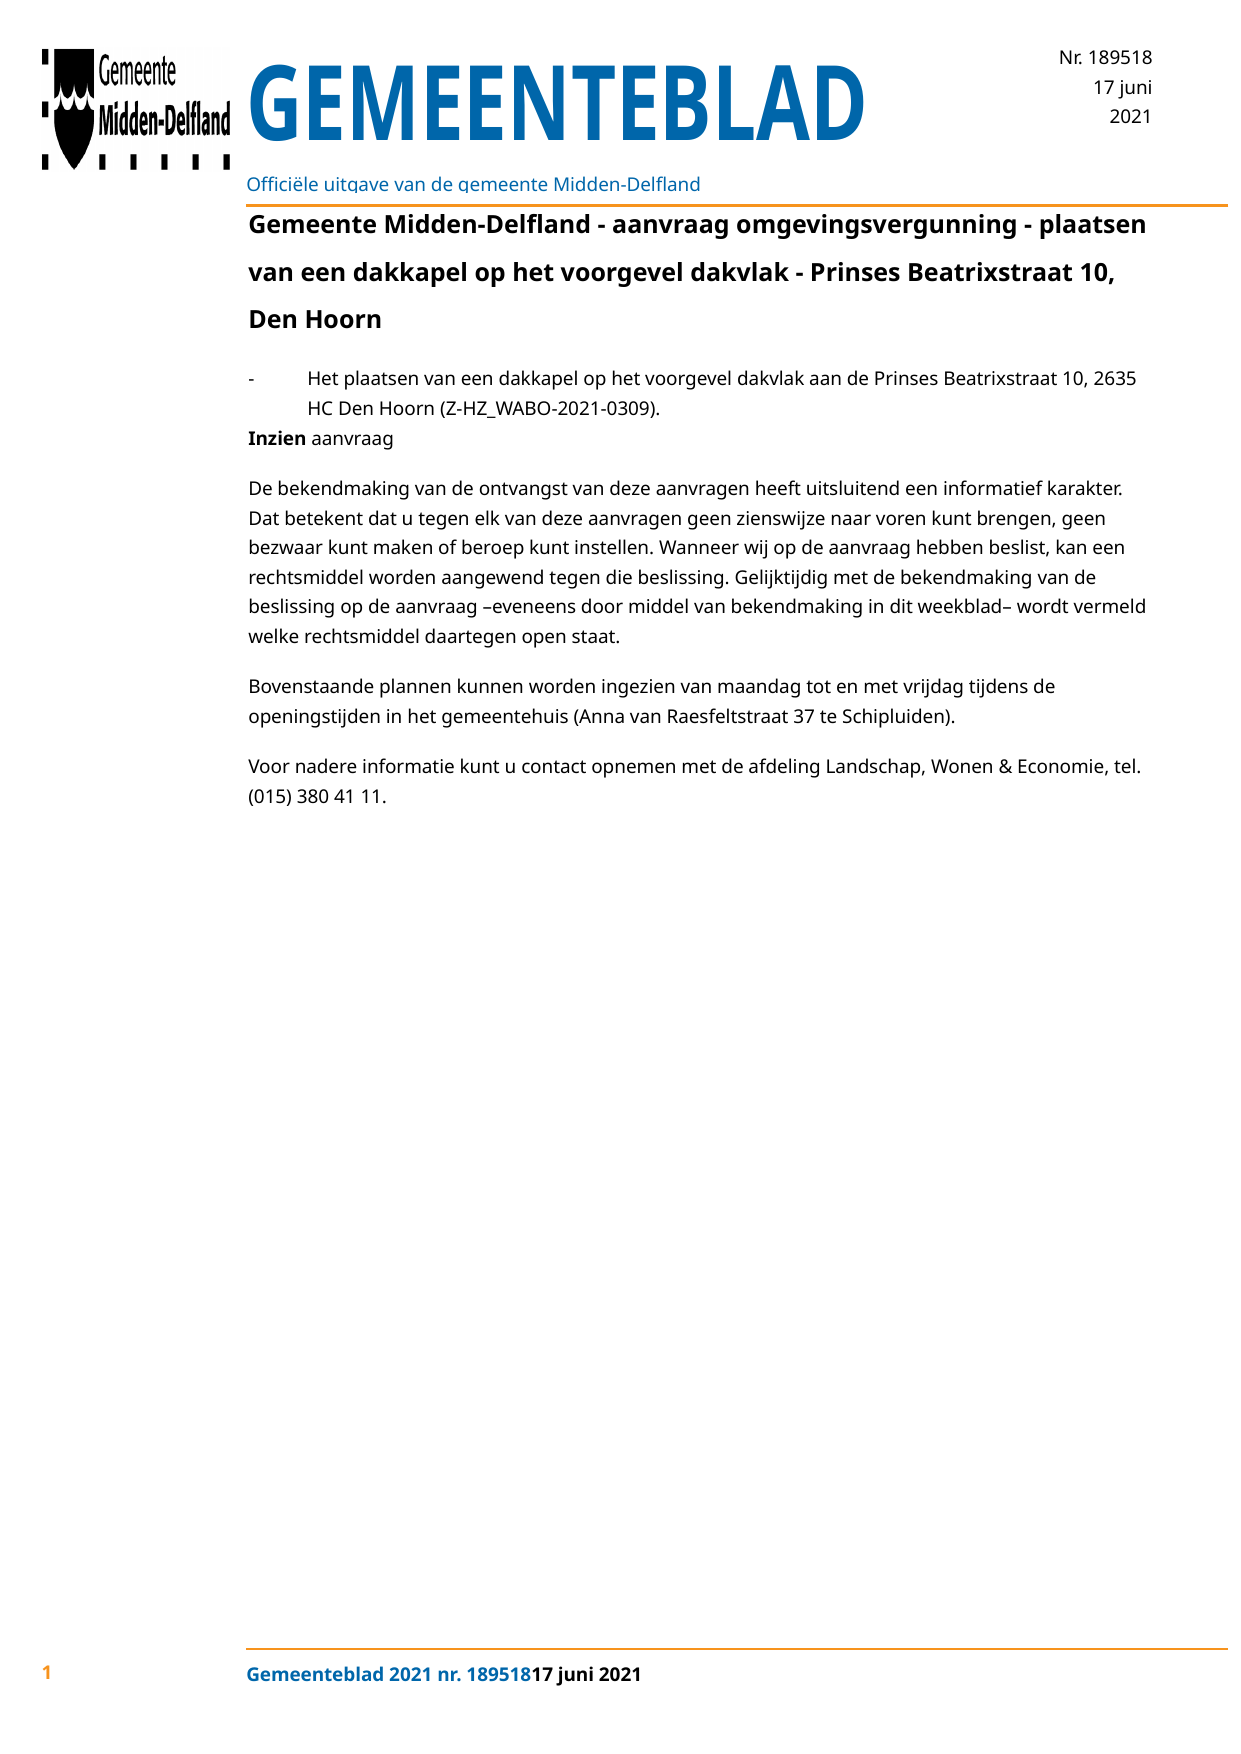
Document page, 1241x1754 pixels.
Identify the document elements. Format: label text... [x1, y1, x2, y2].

list Het plaatsen van een dakkapel op het voorgevel dakvlak aan de Prinses Beatrixstraat 10, 2635 HC Den Hoorn (Z-HZ_WABO-2021-0309). [248, 366, 1152, 421]
text Voor nadere informatie kunt u contact opnemen met de afdeling Landschap, Wonen & Economie, tel. (015) 380 41 11. [248, 753, 1152, 809]
text De bekendmaking van de ontvangst van deze aanvragen heeft uitsluitend een informatief karakter. Dat betekent dat u tegen elk van deze aanvragen geen zienswijze naar voren kunt brengen, geen bezwaar kunt maken of beroep kunt instellen. Wanneer wij op de aanvraag hebben beslist, kan een rechtsmiddel worden aangewend tegen die beslissing. Gelijktijdig met de bekendmaking van de beslissing op de aanvraag –eveneens door middel van bekendmaking in dit weekblad– wordt vermeld welke rechtsmiddel daartegen open staat. [248, 475, 1152, 649]
text Inzien aanvraag [248, 425, 1152, 450]
text Bovenstaande plannen kunnen worden ingezien van maandag tot en met vrijdag tijdens de openingstijden in het gemeentehuis (Anna van Raesfeltstraat 37 te Schipluiden). [248, 673, 1152, 729]
text Gemeente Midden-Delfland - aanvraag omgevingsvergunning - plaatsen van een dakkapel op het voorgevel dakvlak - Prinses Beatrixstraat 10, Den Hoorn [248, 207, 1152, 336]
picture [41, 47, 231, 172]
